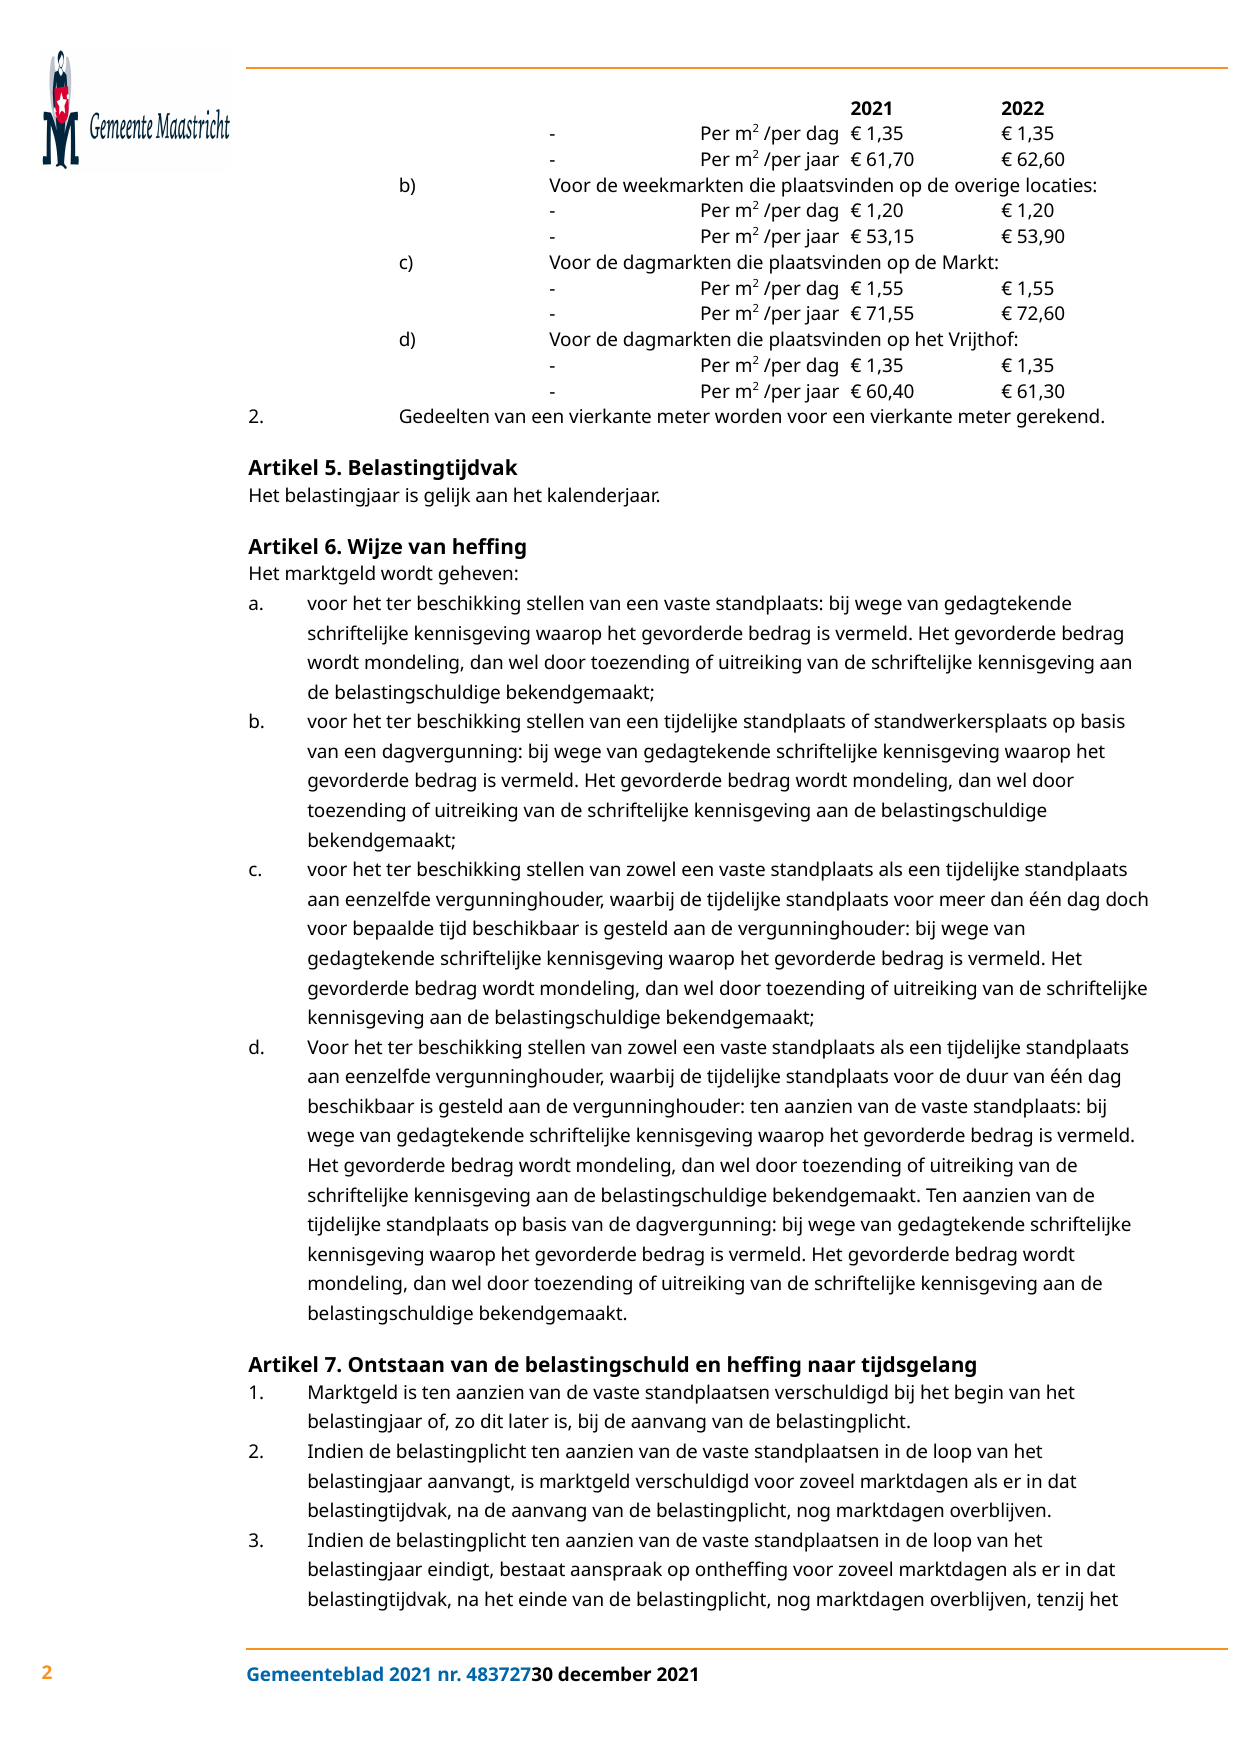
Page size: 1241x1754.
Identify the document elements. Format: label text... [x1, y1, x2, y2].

list voor het ter beschikking stellen van een tijdelijke standplaats of standwerkersplaats op basis van een dagvergunning: bij wege van gedagtekende schriftelijke kennisgeving waarop het gevorderde bedrag is vermeld. Het gevorderde bedrag wordt mondeling, dan wel door toezending of uitreiking van de schriftelijke kennisgeving aan de belastingschuldige bekendgemaakt; [248, 708, 1152, 853]
table_cell Per m2 /per jaar [700, 378, 850, 403]
text Artikel 6. Wijze van heffing [248, 532, 1152, 561]
table_cell Voor de dagmarkten die plaatsvinden op het Vrijthof: [549, 326, 1152, 352]
table_cell Per m2 /per jaar [700, 301, 850, 326]
text Artikel 5. Belastingtijdvak [248, 453, 1152, 482]
text Het marktgeld wordt geheven: [248, 561, 1152, 586]
table_cell [248, 95, 398, 403]
table_cell 2. [248, 404, 398, 429]
table_cell - [549, 352, 700, 378]
table_cell [399, 95, 549, 172]
table_cell - [549, 121, 700, 146]
list voor het ter beschikking stellen van een vaste standplaats: bij wege van gedagtekende schriftelijke kennisgeving waarop het gevorderde bedrag is vermeld. Het gevorderde bedrag wordt mondeling, dan wel door toezending of uitreiking van de schriftelijke kennisgeving aan de belastingschuldige bekendgemaakt; [248, 590, 1152, 705]
table_cell - [549, 378, 700, 403]
text Het belastingjaar is gelijk aan het kalenderjaar. [248, 482, 1152, 507]
table_cell € 53,90 [1001, 224, 1152, 249]
table_cell 2021 [850, 95, 1001, 121]
list Indien de belastingplicht ten aanzien van de vaste standplaatsen in de loop van het belastingjaar aanvangt, is marktgeld verschuldigd voor zoveel marktdagen als er in dat belastingtijdvak, na de aanvang van de belastingplicht, nog marktdagen overblijven. [248, 1438, 1152, 1523]
table_cell b) [399, 172, 549, 249]
list Marktgeld is ten aanzien van de vaste standplaatsen verschuldigd bij het begin van het belastingjaar of, zo dit later is, bij de aanvang van de belastingplicht. [248, 1379, 1152, 1434]
table_cell Gedeelten van een vierkante meter worden voor een vierkante meter gerekend. [399, 404, 1152, 429]
table_cell € 1,55 [850, 275, 1001, 301]
table_cell € 62,60 [1001, 146, 1152, 172]
table_cell € 60,40 [850, 378, 1001, 403]
table_cell € 53,15 [850, 224, 1001, 249]
table_cell [549, 95, 850, 121]
list voor het ter beschikking stellen van zowel een vaste standplaats als een tijdelijke standplaats aan eenzelfde vergunninghouder, waarbij de tijdelijke standplaats voor meer dan één dag doch voor bepaalde tijd beschikbaar is gesteld aan de vergunninghouder: bij wege van gedagtekende schriftelijke kennisgeving waarop het gevorderde bedrag is vermeld. Het gevorderde bedrag wordt mondeling, dan wel door toezending of uitreiking van de schriftelijke kennisgeving aan de belastingschuldige bekendgemaakt; [248, 856, 1152, 1030]
table_cell - [549, 275, 700, 301]
table_cell € 1,55 [1001, 275, 1152, 301]
table_cell Per m2 /per jaar [700, 146, 850, 172]
table_cell € 1,20 [850, 198, 1001, 223]
table_cell € 71,55 [850, 301, 1001, 326]
table_cell - [549, 198, 700, 223]
table_cell - [549, 301, 700, 326]
text Artikel 7. Ontstaan van de belastingschuld en heffing naar tijdsgelang [248, 1351, 1152, 1379]
table_cell 2022 [1001, 95, 1152, 121]
table_cell € 61,30 [1001, 378, 1152, 403]
table_cell Per m2 /per dag [700, 275, 850, 301]
table_cell Per m2 /per dag [700, 121, 850, 146]
table_cell - [549, 146, 700, 172]
table_cell € 1,35 [1001, 121, 1152, 146]
table_cell Voor de dagmarkten die plaatsvinden op de Markt: [549, 249, 1152, 275]
table_cell - [549, 224, 700, 249]
table_cell Voor de weekmarkten die plaatsvinden op de overige locaties: [549, 172, 1152, 198]
table_cell € 61,70 [850, 146, 1001, 172]
table_cell Per m2 /per dag [700, 198, 850, 223]
table_cell € 72,60 [1001, 301, 1152, 326]
table_cell € 1,35 [850, 121, 1001, 146]
list Voor het ter beschikking stellen van zowel een vaste standplaats als een tijdelijke standplaats aan eenzelfde vergunninghouder, waarbij de tijdelijke standplaats voor de duur van één dag beschikbaar is gesteld aan de vergunninghouder: ten aanzien van de vaste standplaats: bij wege van gedagtekende schriftelijke kennisgeving waarop het gevorderde bedrag is vermeld. Het gevorderde bedrag wordt mondeling, dan wel door toezending of uitreiking van de schriftelijke kennisgeving aan de belastingschuldige bekendgemaakt. Ten aanzien van de tijdelijke standplaats op basis van de dagvergunning: bij wege van gedagtekende schriftelijke kennisgeving waarop het gevorderde bedrag is vermeld. Het gevorderde bedrag wordt mondeling, dan wel door toezending of uitreiking van de schriftelijke kennisgeving aan de belastingschuldige bekendgemaakt. [248, 1034, 1152, 1326]
table_cell € 1,20 [1001, 198, 1152, 223]
table_cell c) [399, 249, 549, 326]
table_cell Per m2 /per jaar [700, 224, 850, 249]
table_cell d) [399, 326, 549, 403]
picture [41, 47, 231, 172]
table_cell Per m2 /per dag [700, 352, 850, 378]
list Indien de belastingplicht ten aanzien van de vaste standplaatsen in de loop van het belastingjaar eindigt, bestaat aanspraak op ontheffing voor zoveel marktdagen als er in dat belastingtijdvak, na het einde van de belastingplicht, nog marktdagen overblijven, tenzij het [248, 1527, 1152, 1612]
table_cell € 1,35 [1001, 352, 1152, 378]
table_cell € 1,35 [850, 352, 1001, 378]
